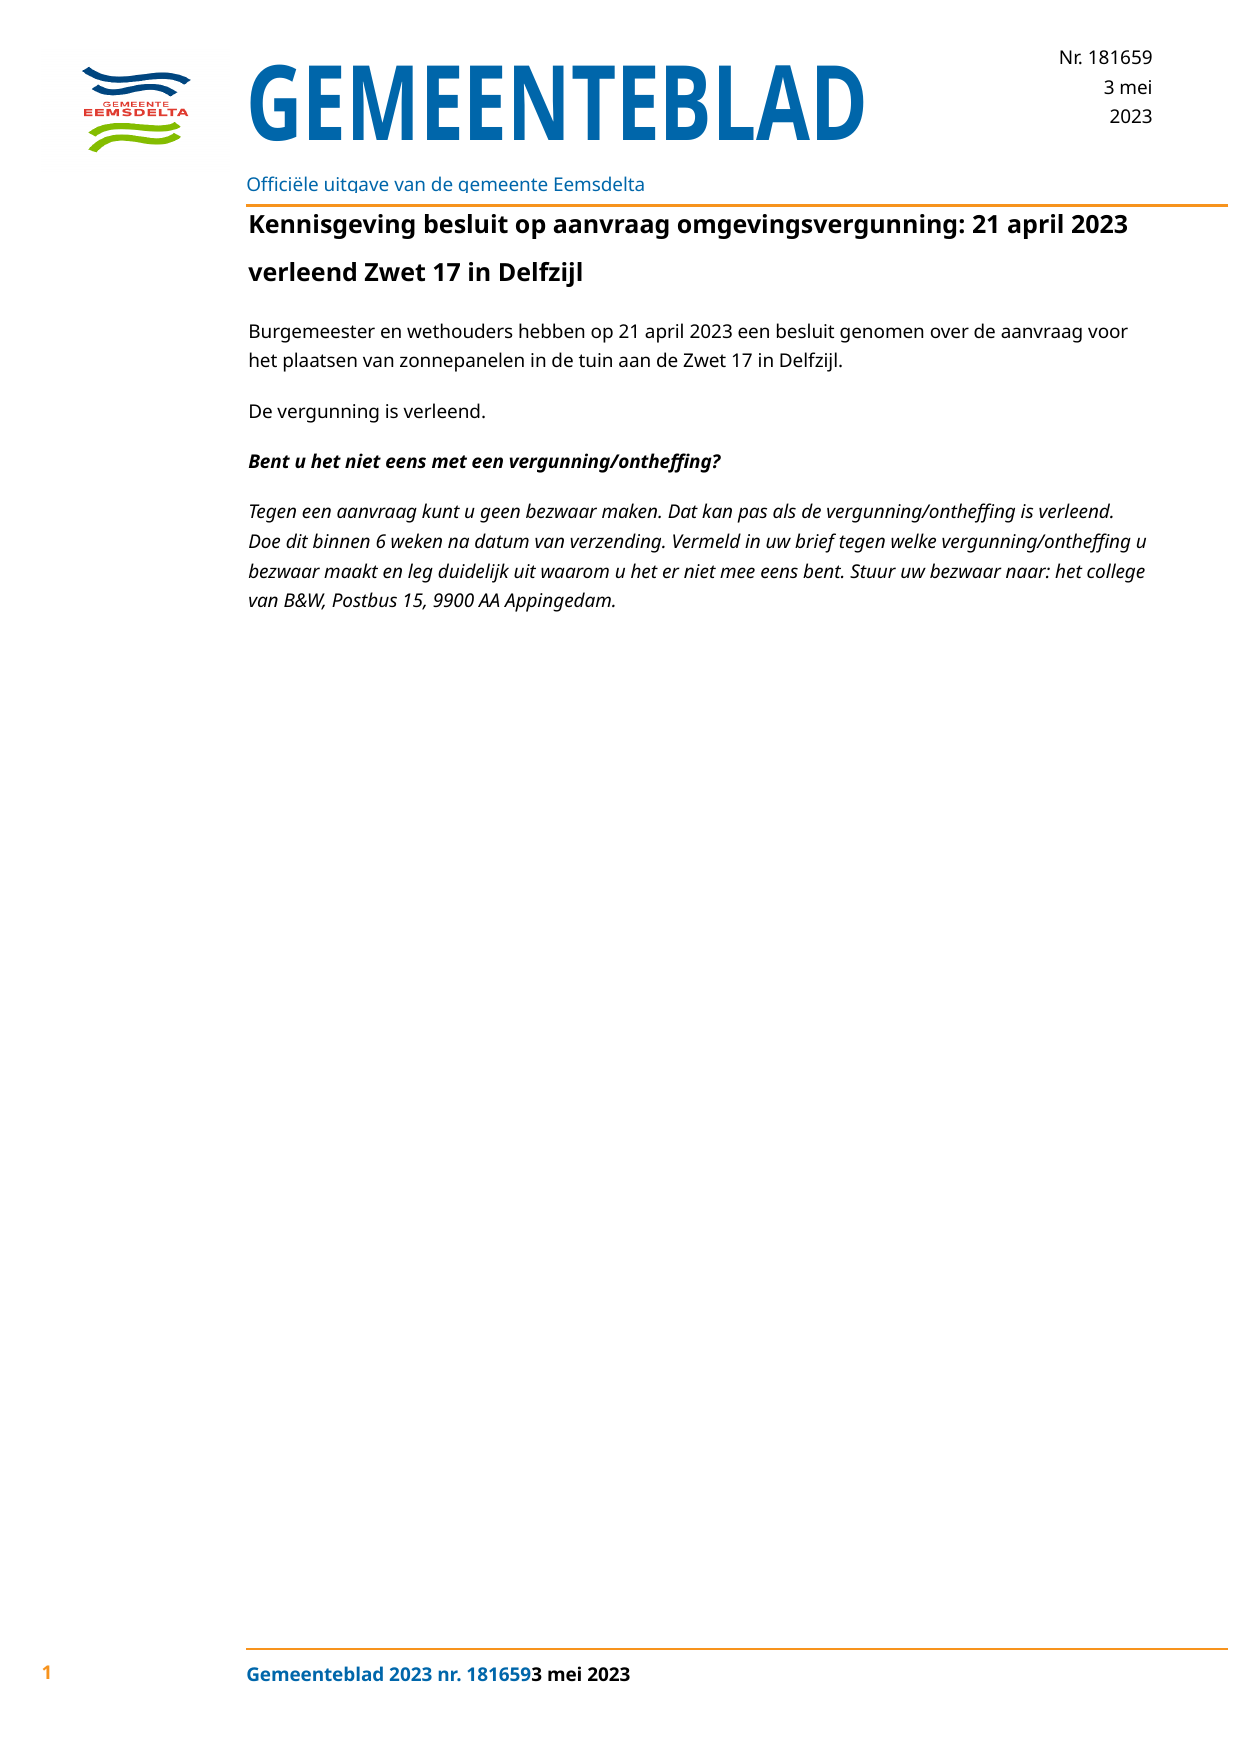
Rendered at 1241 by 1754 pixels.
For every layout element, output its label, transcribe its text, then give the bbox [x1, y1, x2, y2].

text Bent u het niet eens met een vergunning/ontheffing? [248, 448, 1152, 474]
text Burgemeester en wethouders hebben op 21 april 2023 een besluit genomen over de aanvraag voor het plaatsen van zonnepanelen in de tuin aan de Zwet 17 in Delfzijl. [248, 318, 1152, 373]
text Tegen een aanvraag kunt u geen bezwaar maken. Dat kan pas als de vergunning/ontheffing is verleend. Doe dit binnen 6 weken na datum van verzending. Vermeld in uw brief tegen welke vergunning/ontheffing u bezwaar maakt en leg duidelijk uit waarom u het er niet mee eens bent. Stuur uw bezwaar naar: het college van B&W, Postbus 15, 9900 AA Appingedam. [248, 499, 1152, 613]
text Kennisgeving besluit op aanvraag omgevingsvergunning: 21 april 2023 verleend Zwet 17 in Delfzijl [248, 207, 1152, 288]
picture [41, 47, 231, 172]
text De vergunning is verleend. [248, 398, 1152, 424]
